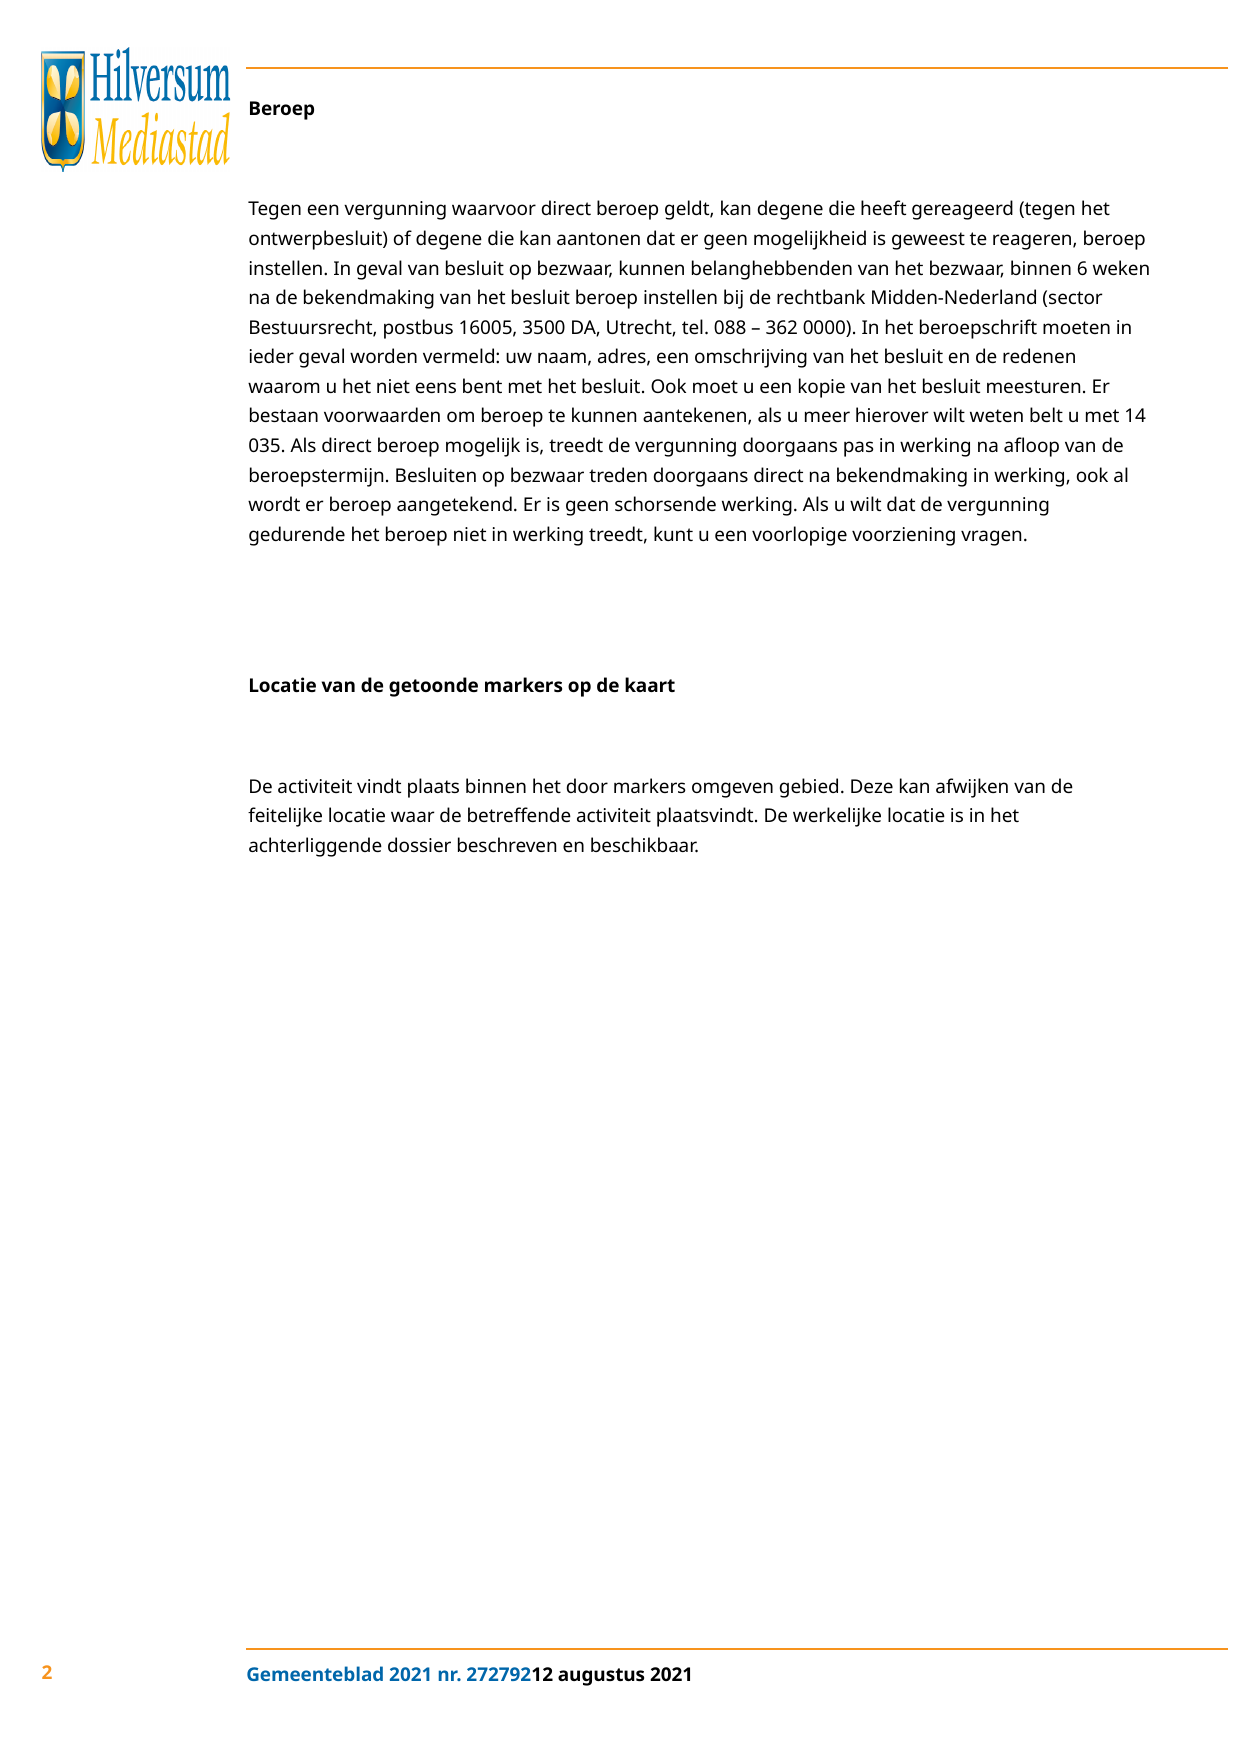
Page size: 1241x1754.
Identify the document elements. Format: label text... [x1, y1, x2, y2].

text Beroep [248, 95, 1152, 121]
text Tegen een vergunning waarvoor direct beroep geldt, kan degene die heeft gereageerd (tegen het ontwerpbesluit) of degene die kan aantonen dat er geen mogelijkheid is geweest te reageren, beroep instellen. In geval van besluit op bezwaar, kunnen belanghebbenden van het bezwaar, binnen 6 weken na de bekendmaking van het besluit beroep instellen bij de rechtbank Midden-Nederland (sector Bestuursrecht, postbus 16005, 3500 DA, Utrecht, tel. 088 – 362 0000). In het beroepschrift moeten in ieder geval worden vermeld: uw naam, adres, een omschrijving van het besluit en de redenen waarom u het niet eens bent met het besluit. Ook moet u een kopie van het besluit meesturen. Er bestaan voorwaarden om beroep te kunnen aantekenen, als u meer hierover wilt weten belt u met 14 035. Als direct beroep mogelijk is, treedt de vergunning doorgaans pas in werking na afloop van de beroepstermijn. Besluiten op bezwaar treden doorgaans direct na bekendmaking in werking, ook al wordt er beroep aangetekend. Er is geen schorsende werking. Als u wilt dat de vergunning gedurende het beroep niet in werking treedt, kunt u een voorlopige voorziening vragen. [248, 196, 1152, 547]
picture [41, 47, 231, 172]
text Locatie van de getoonde markers op de kaart [248, 672, 1152, 698]
text De activiteit vindt plaats binnen het door markers omgeven gebied. Deze kan afwijken van de feitelijke locatie waar de betreffende activiteit plaatsvindt. De werkelijke locatie is in het achterliggende dossier beschreven en beschikbaar. [248, 773, 1152, 858]
